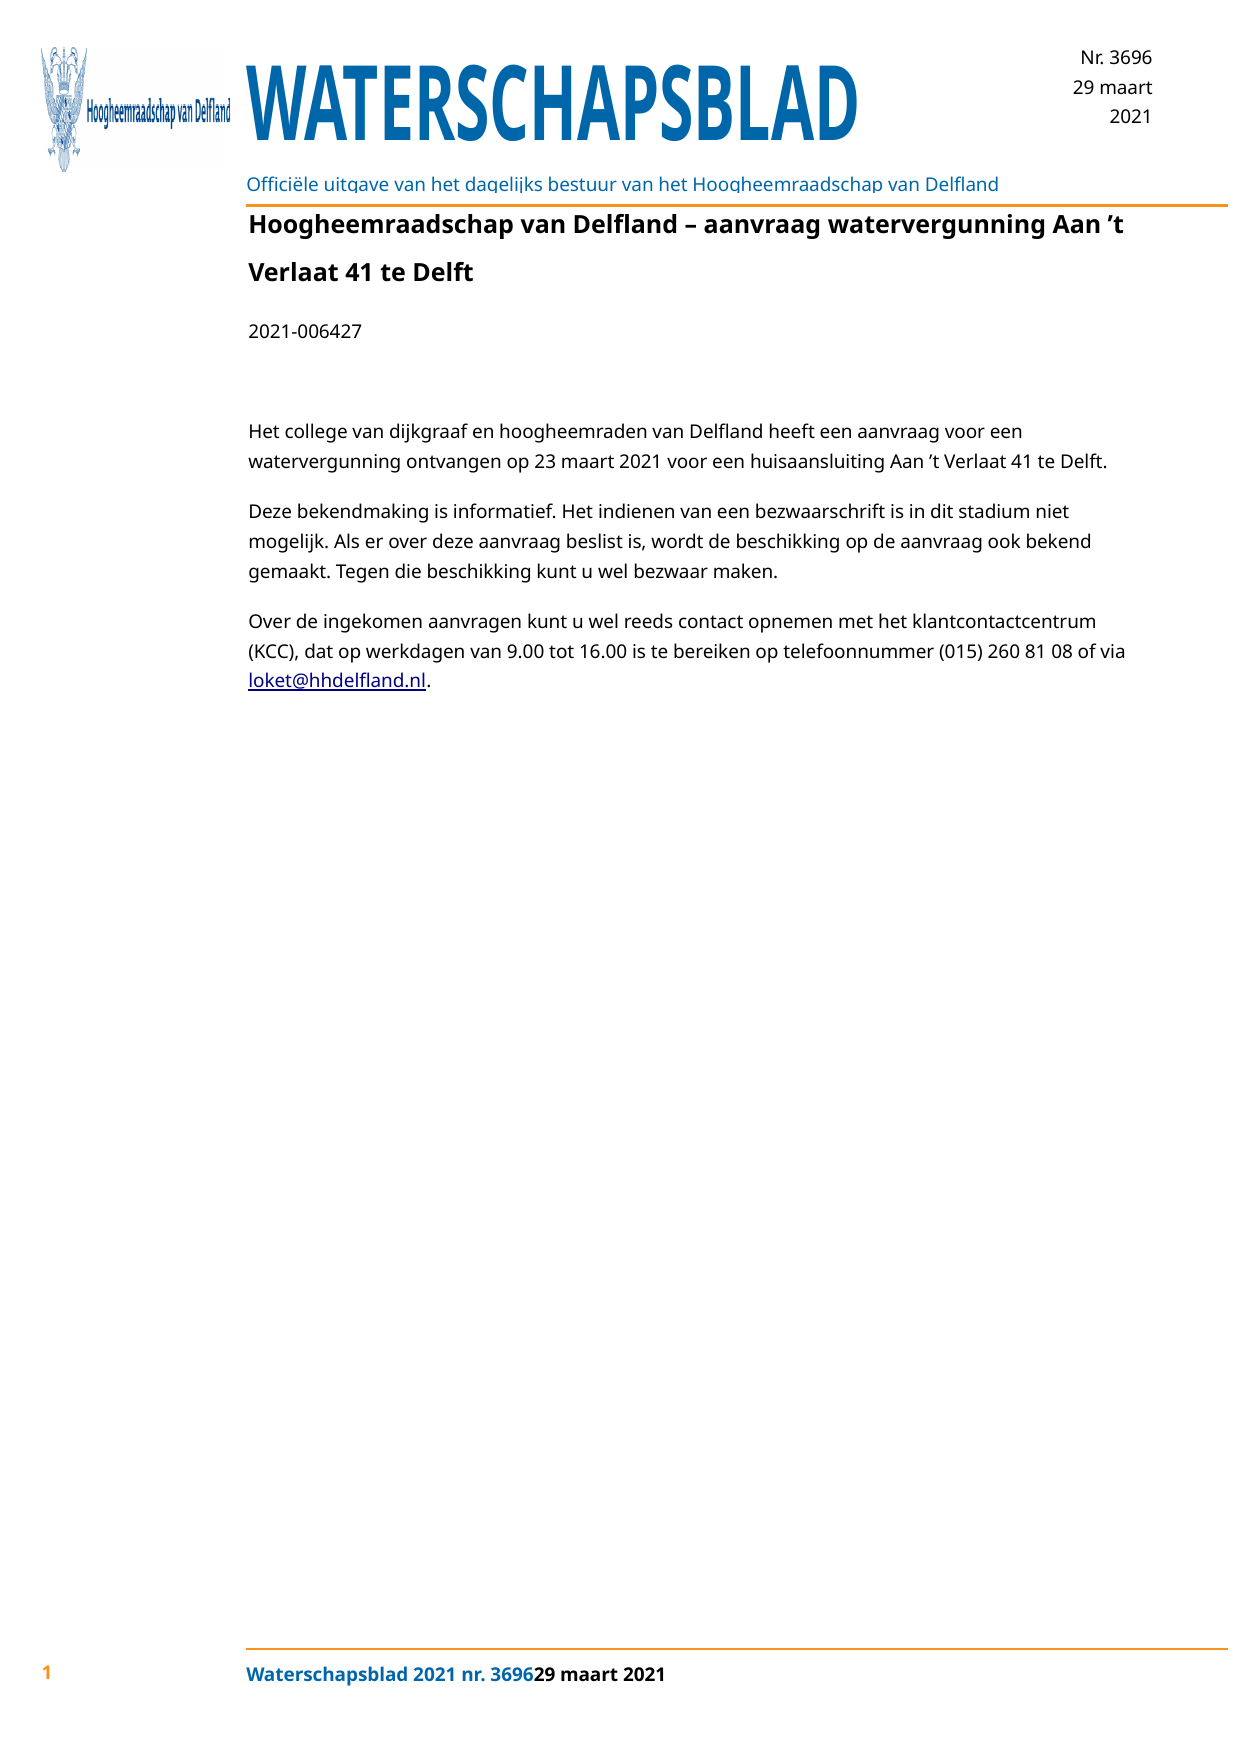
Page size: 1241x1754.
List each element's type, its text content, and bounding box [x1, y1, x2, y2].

text Hoogheemraadschap van Delfland – aanvraag watervergunning Aan ’t Verlaat 41 te Delft [248, 207, 1152, 288]
text 2021-006427 [248, 318, 1152, 344]
picture [41, 47, 231, 172]
text Over de ingekomen aanvragen kunt u wel reeds contact opnemen met het klantcontactcentrum (KCC), dat op werkdagen van 9.00 tot 16.00 is te bereiken op telefoonnummer (015) 260 81 08 of via loket@hhdelfland.nl. [248, 608, 1152, 693]
text Het college van dijkgraaf en hoogheemraden van Delfland heeft een aanvraag voor een watervergunning ontvangen op 23 maart 2021 voor een huisaansluiting Aan ’t Verlaat 41 te Delft. [248, 419, 1152, 474]
text Deze bekendmaking is informatief. Het indienen van een bezwaarschrift is in dit stadium niet mogelijk. Als er over deze aanvraag beslist is, wordt de beschikking op de aanvraag ook bekend gemaakt. Tegen die beschikking kunt u wel bezwaar maken. [248, 499, 1152, 584]
